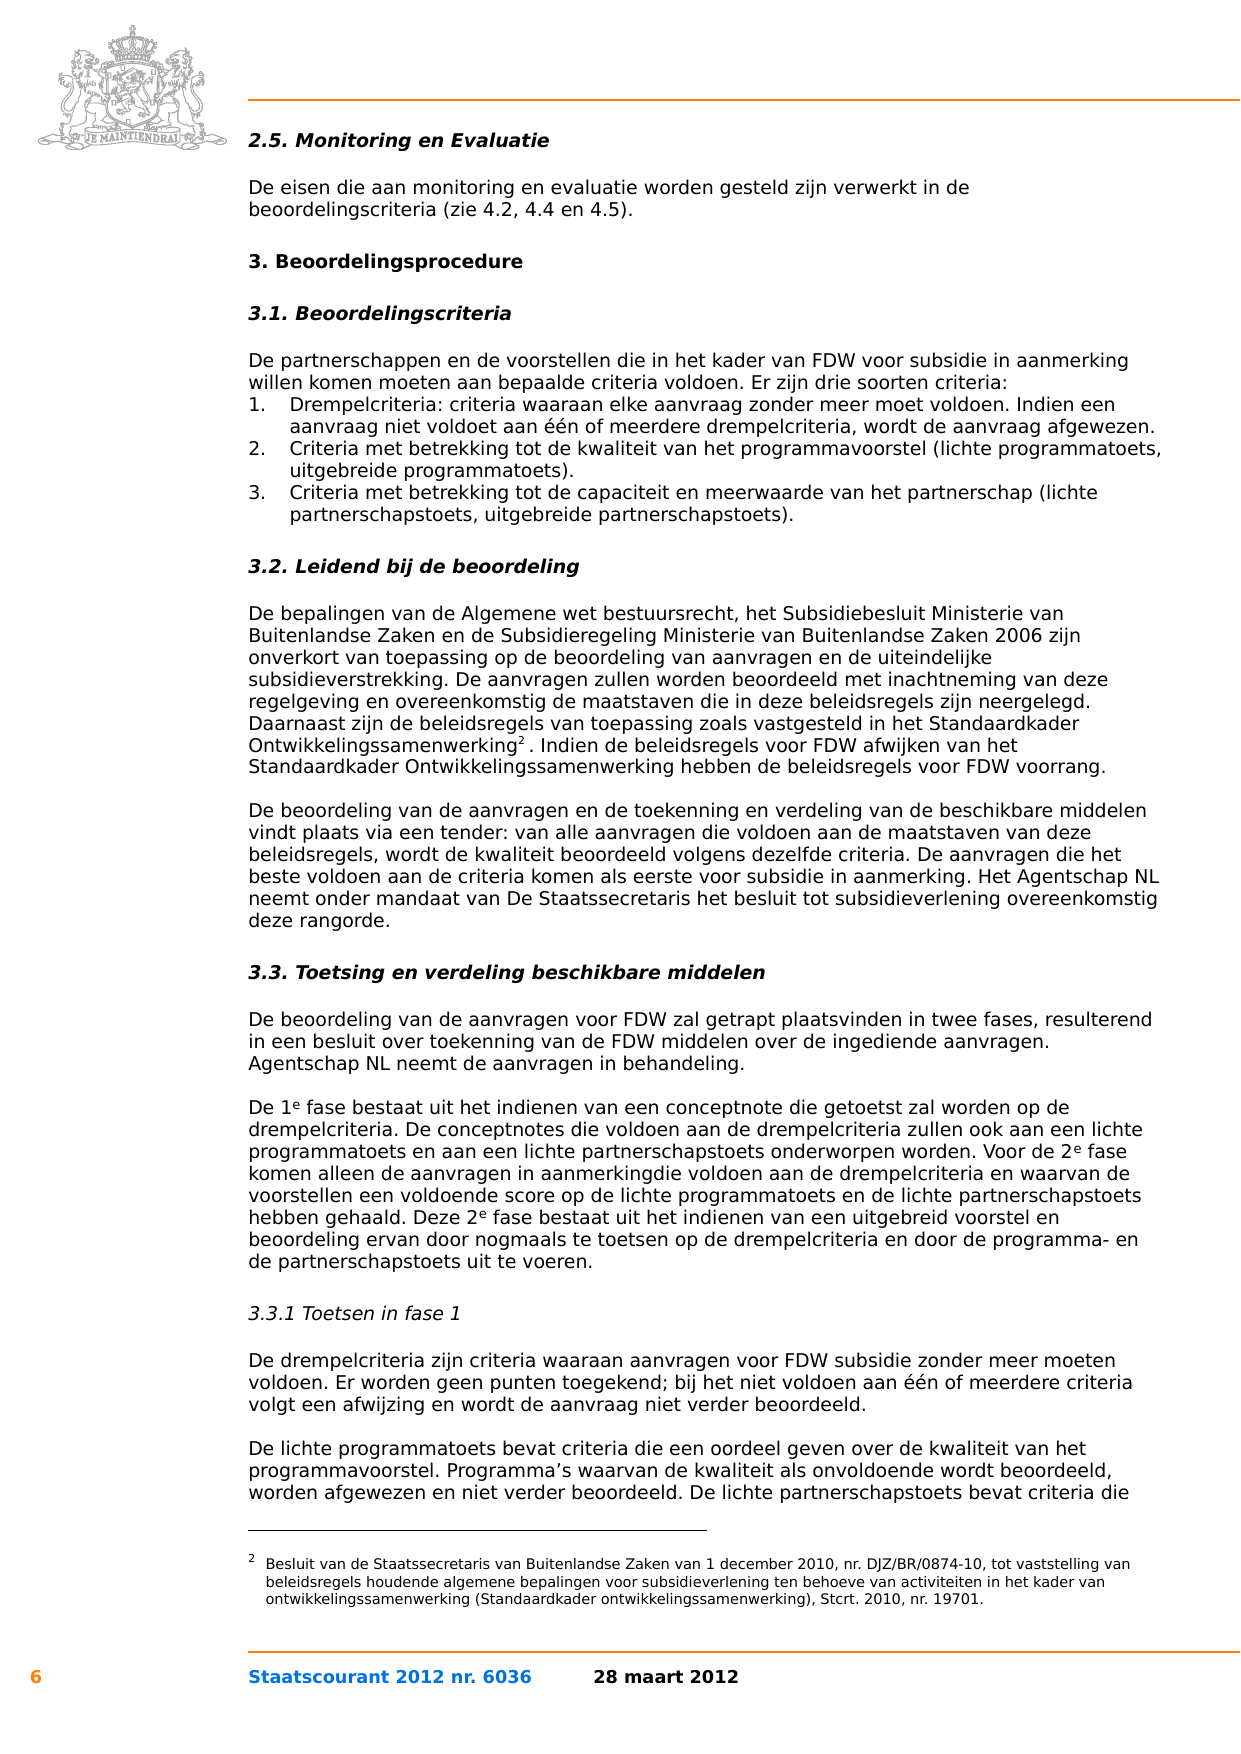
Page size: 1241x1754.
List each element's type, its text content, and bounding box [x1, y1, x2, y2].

text De bepalingen van de Algemene wet bestuursrecht, het Subsidiebesluit Ministerie van Buitenlandse Zaken en de Subsidieregeling Ministerie van Buitenlandse Zaken 2006 zijn onverkort van toepassing op de beoordeling van aanvragen en de uiteindelijke subsidieverstrekking. De aanvragen zullen worden beoordeeld met inachtneming van deze regelgeving en overeenkomstig de maatstaven die in deze beleidsregels zijn neergelegd. Daarnaast zijn de beleidsregels van toepassing zoals vastgesteld in het Standaardkader Ontwikkelingssamenwerking. Indien de beleidsregels voor FDW afwijken van het Standaardkader Ontwikkelingssamenwerking hebben de beleidsregels voor FDW voorrang. [248, 603, 1163, 778]
subtitle 3.3. Toetsing en verdeling beschikbare middelen [248, 962, 1163, 984]
subtitle 3. Beoordelingsprocedure [248, 251, 1163, 273]
text Besluit van de Staatssecretaris van Buitenlandse Zaken van 1 december 2010, nr. DJZ/BR/0874-10, tot vaststelling van beleidsregels houdende algemene bepalingen voor subsidieverlening ten behoeve van activiteiten in het kader van ontwikkelingssamenwerking (Standaardkader ontwikkelingssamenwerking), Stcrt. 2010, nr. 19701. [248, 1552, 1163, 1608]
text 2. Criteria met betrekking tot de kwaliteit van het programmavoorstel (lichte programmatoets, uitgebreide programmatoets). [248, 438, 1163, 482]
text De 1e fase bestaat uit het indienen van een conceptnote die getoetst zal worden op de drempelcriteria. De conceptnotes die voldoen aan de drempelcriteria zullen ook aan een lichte programmatoets en aan een lichte partnerschapstoets onderworpen worden. Voor de 2e fase komen alleen de aanvragen in aanmerkingdie voldoen aan de drempelcriteria en waarvan de voorstellen een voldoende score op de lichte programmatoets en de lichte partnerschapstoets hebben gehaald. Deze 2e fase bestaat uit het indienen van een uitgebreid voorstel en beoordeling ervan door nogmaals te toetsen op de drempelcriteria en door de programma- en de partnerschapstoets uit te voeren. [248, 1097, 1163, 1273]
text 1. Drempelcriteria: criteria waaraan elke aanvraag zonder meer moet voldoen. Indien een aanvraag niet voldoet aan één of meerdere drempelcriteria, wordt de aanvraag afgewezen. [248, 394, 1163, 438]
subtitle 3.1. Beoordelingscriteria [248, 303, 1163, 325]
subtitle 3.2. Leidend bij de beoordeling [248, 556, 1163, 578]
picture [38, 25, 227, 150]
text 3. Criteria met betrekking tot de capaciteit en meerwaarde van het partnerschap (lichte partnerschapstoets, uitgebreide partnerschapstoets). [248, 482, 1163, 526]
text De partnerschappen en de voorstellen die in het kader van FDW voor subsidie in aanmerking willen komen moeten aan bepaalde criteria voldoen. Er zijn drie soorten criteria: [248, 350, 1163, 394]
text De eisen die aan monitoring en evaluatie worden gesteld zijn verwerkt in de beoordelingscriteria (zie 4.2, 4.4 en 4.5). [248, 177, 1163, 221]
subtitle 3.3.1 Toetsen in fase 1 [248, 1303, 1163, 1325]
subtitle 2.5. Monitoring en Evaluatie [248, 130, 1163, 152]
text De lichte programmatoets bevat criteria die een oordeel geven over de kwaliteit van het programmavoorstel. Programma’s waarvan de kwaliteit als onvoldoende wordt beoordeeld, worden afgewezen en niet verder beoordeeld. De lichte partnerschapstoets bevat criteria die [248, 1438, 1163, 1503]
text De drempelcriteria zijn criteria waaraan aanvragen voor FDW subsidie zonder meer moeten voldoen. Er worden geen punten toegekend; bij het niet voldoen aan één of meerdere criteria volgt een afwijzing en wordt de aanvraag niet verder beoordeeld. [248, 1350, 1163, 1416]
text De beoordeling van de aanvragen en de toekenning en verdeling van de beschikbare middelen vindt plaats via een tender: van alle aanvragen die voldoen aan de maatstaven van deze beleidsregels, wordt de kwaliteit beoordeeld volgens dezelfde criteria. De aanvragen die het beste voldoen aan de criteria komen als eerste voor subsidie in aanmerking. Het Agentschap NL neemt onder mandaat van De Staatssecretaris het besluit tot subsidieverlening overeenkomstig deze rangorde. [248, 800, 1163, 932]
text De beoordeling van de aanvragen voor FDW zal getrapt plaatsvinden in twee fases, resulterend in een besluit over toekenning van de FDW middelen over de ingediende aanvragen. Agentschap NL neemt de aanvragen in behandeling. [248, 1009, 1163, 1075]
